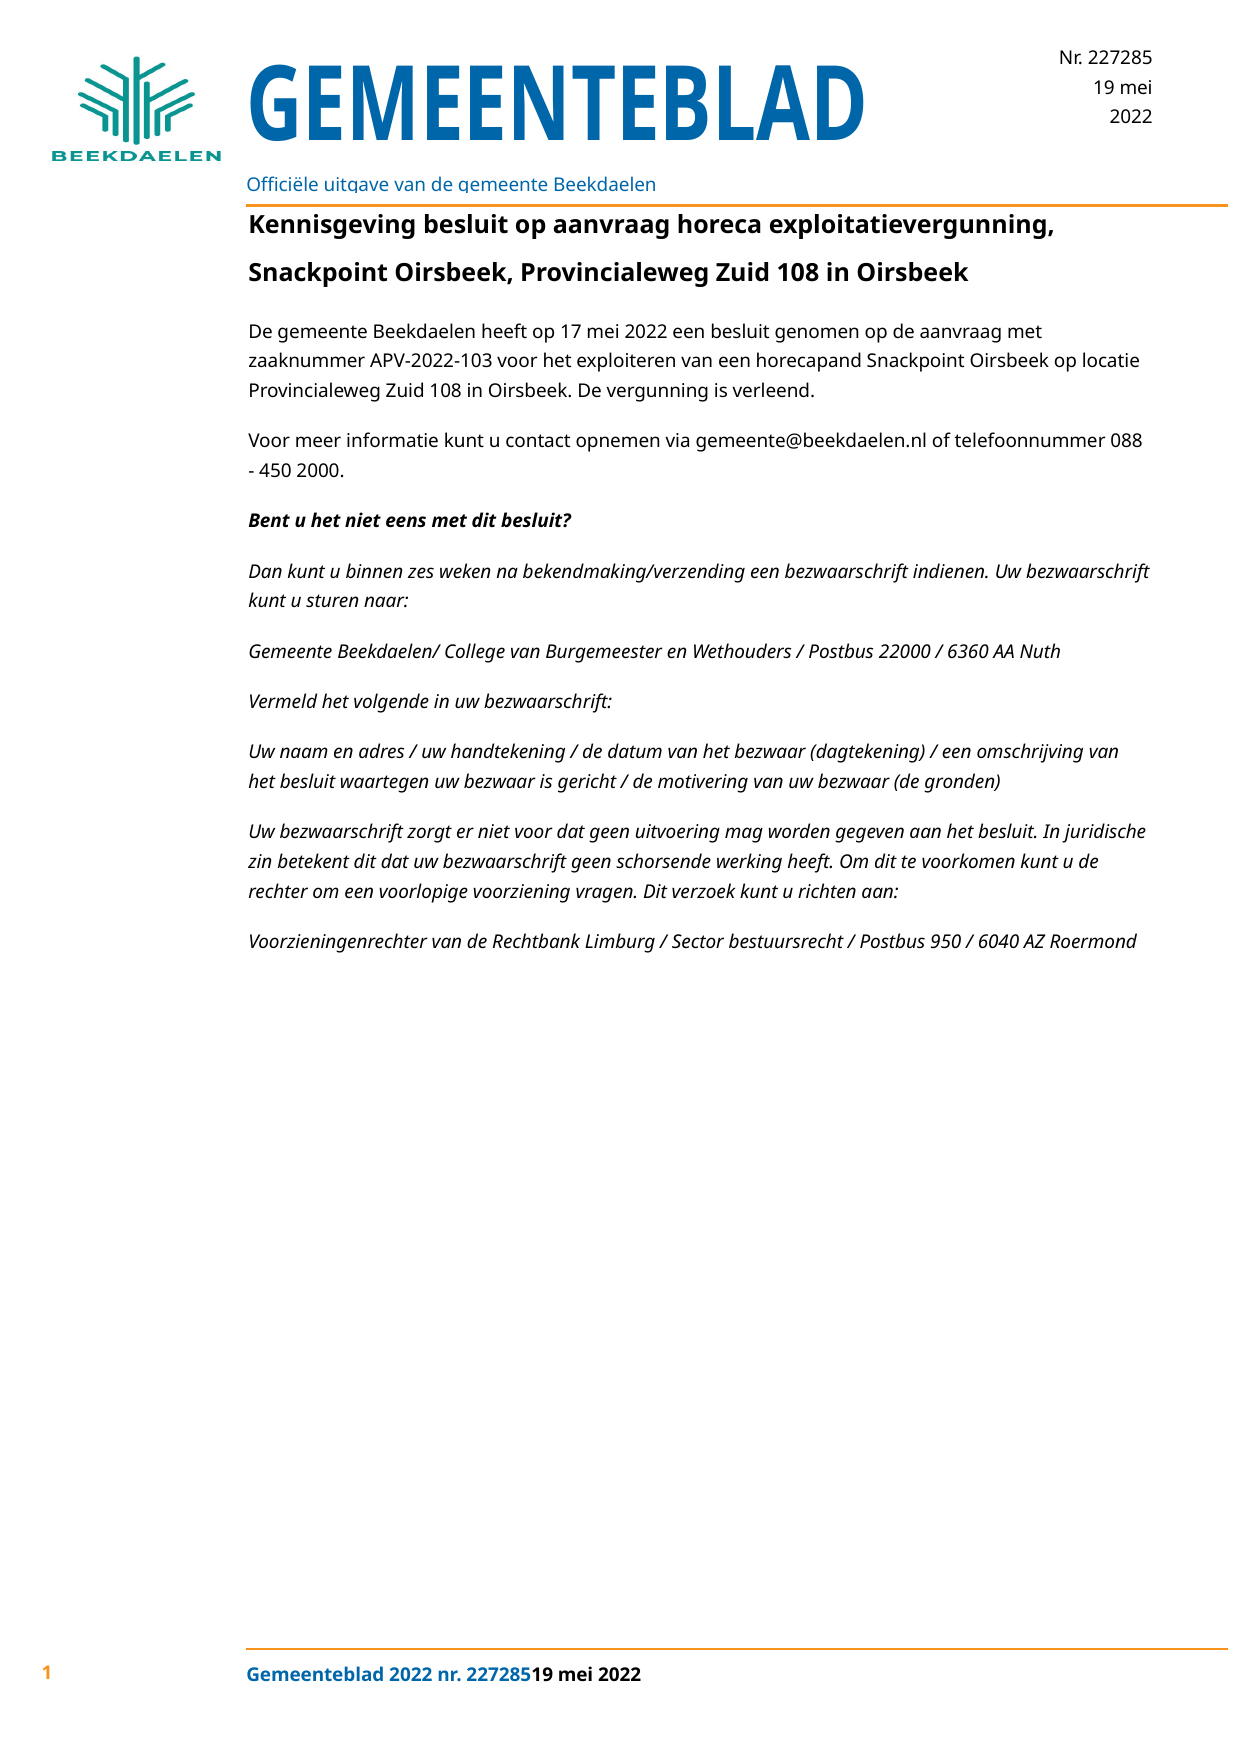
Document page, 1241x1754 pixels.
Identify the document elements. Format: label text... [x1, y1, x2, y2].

text Kennisgeving besluit op aanvraag horeca exploitatievergunning, Snackpoint Oirsbeek, Provincialeweg Zuid 108 in Oirsbeek [248, 207, 1152, 288]
text Uw bezwaarschrift zorgt er niet voor dat geen uitvoering mag worden gegeven aan het besluit. In juridische zin betekent dit dat uw bezwaarschrift geen schorsende werking heeft. Om dit te voorkomen kunt u de rechter om een voorlopige voorziening vragen. Dit verzoek kunt u richten aan: [248, 819, 1152, 904]
text De gemeente Beekdaelen heeft op 17 mei 2022 een besluit genomen op de aanvraag met zaaknummer APV-2022-103 voor het exploiteren van een horecapand Snackpoint Oirsbeek op locatie Provincialeweg Zuid 108 in Oirsbeek. De vergunning is verleend. [248, 318, 1152, 403]
text Dan kunt u binnen zes weken na bekendmaking/verzending een bezwaarschrift indienen. Uw bezwaarschrift kunt u sturen naar: [248, 558, 1152, 613]
text Voorzieningenrechter van de Rechtbank Limburg / Sector bestuursrecht / Postbus 950 / 6040 AZ Roermond [248, 928, 1152, 954]
text Uw naam en adres / uw handtekening / de datum van het bezwaar (dagtekening) / een omschrijving van het besluit waartegen uw bezwaar is gericht / de motivering van uw bezwaar (de gronden) [248, 739, 1152, 794]
text Bent u het niet eens met dit besluit? [248, 507, 1152, 533]
text Voor meer informatie kunt u contact opnemen via gemeente@beekdaelen.nl of telefoonnummer 088 - 450 2000. [248, 427, 1152, 483]
text Gemeente Beekdaelen/ College van Burgemeester en Wethouders / Postbus 22000 / 6360 AA Nuth [248, 638, 1152, 664]
picture [41, 47, 231, 172]
text Vermeld het volgende in uw bezwaarschrift: [248, 688, 1152, 714]
